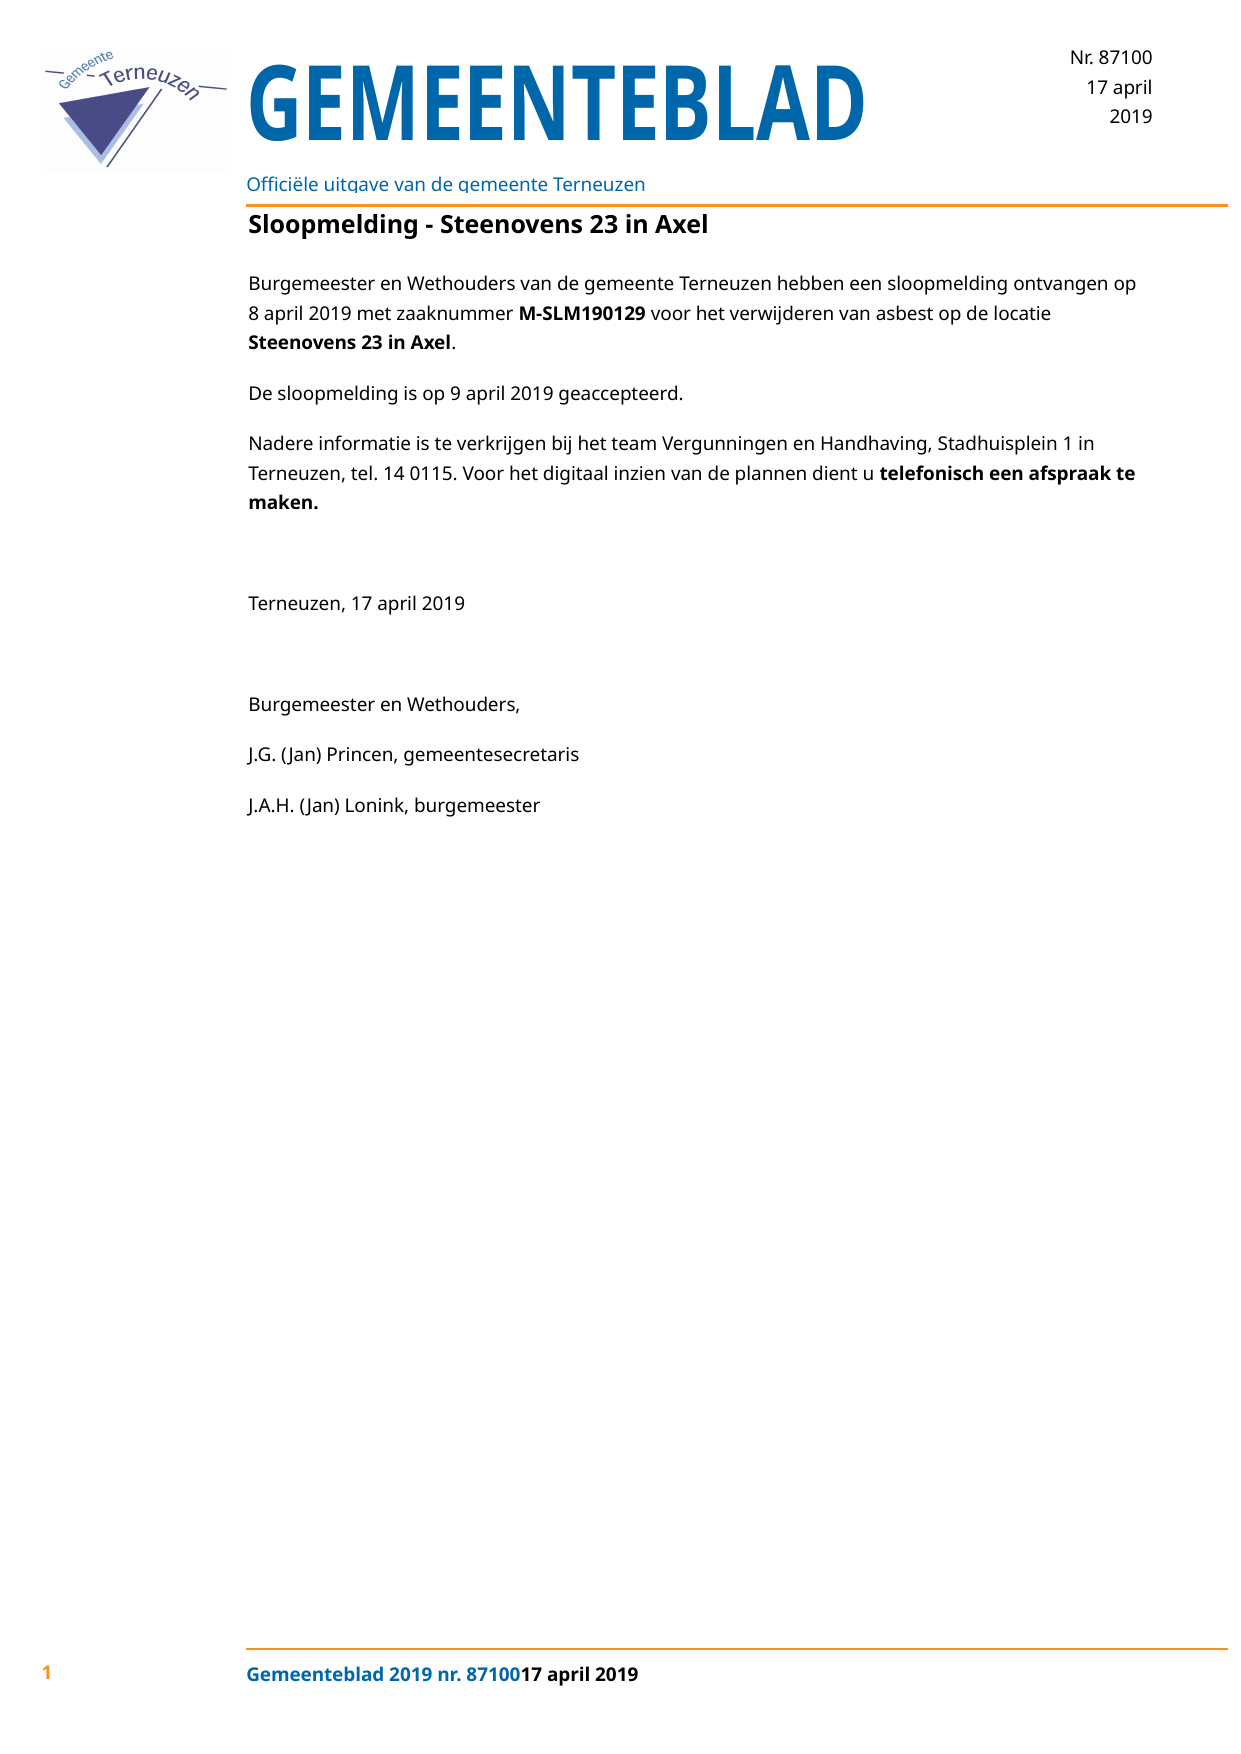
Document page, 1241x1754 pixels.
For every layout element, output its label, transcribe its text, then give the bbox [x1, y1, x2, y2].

text De sloopmelding is op 9 april 2019 geaccepteerd. [248, 380, 1152, 406]
text Sloopmelding - Steenovens 23 in Axel [248, 207, 1152, 241]
text Nadere informatie is te verkrijgen bij het team Vergunningen en Handhaving, Stadhuisplein 1 in Terneuzen, tel. 14 0115. Voor het digitaal inzien van de plannen dient u telefonisch een afspraak te maken. [248, 430, 1152, 515]
text J.G. (Jan) Princen, gemeentesecretaris [248, 742, 1152, 767]
text Burgemeester en Wethouders, [248, 691, 1152, 717]
text Terneuzen, 17 april 2019 [248, 590, 1152, 616]
text Burgemeester en Wethouders van de gemeente Terneuzen hebben een sloopmelding ontvangen op 8 april 2019 met zaaknummer M-SLM190129 voor het verwijderen van asbest op de locatie Steenovens 23 in Axel. [248, 270, 1152, 355]
picture [41, 47, 231, 172]
text J.A.H. (Jan) Lonink, burgemeester [248, 792, 1152, 818]
